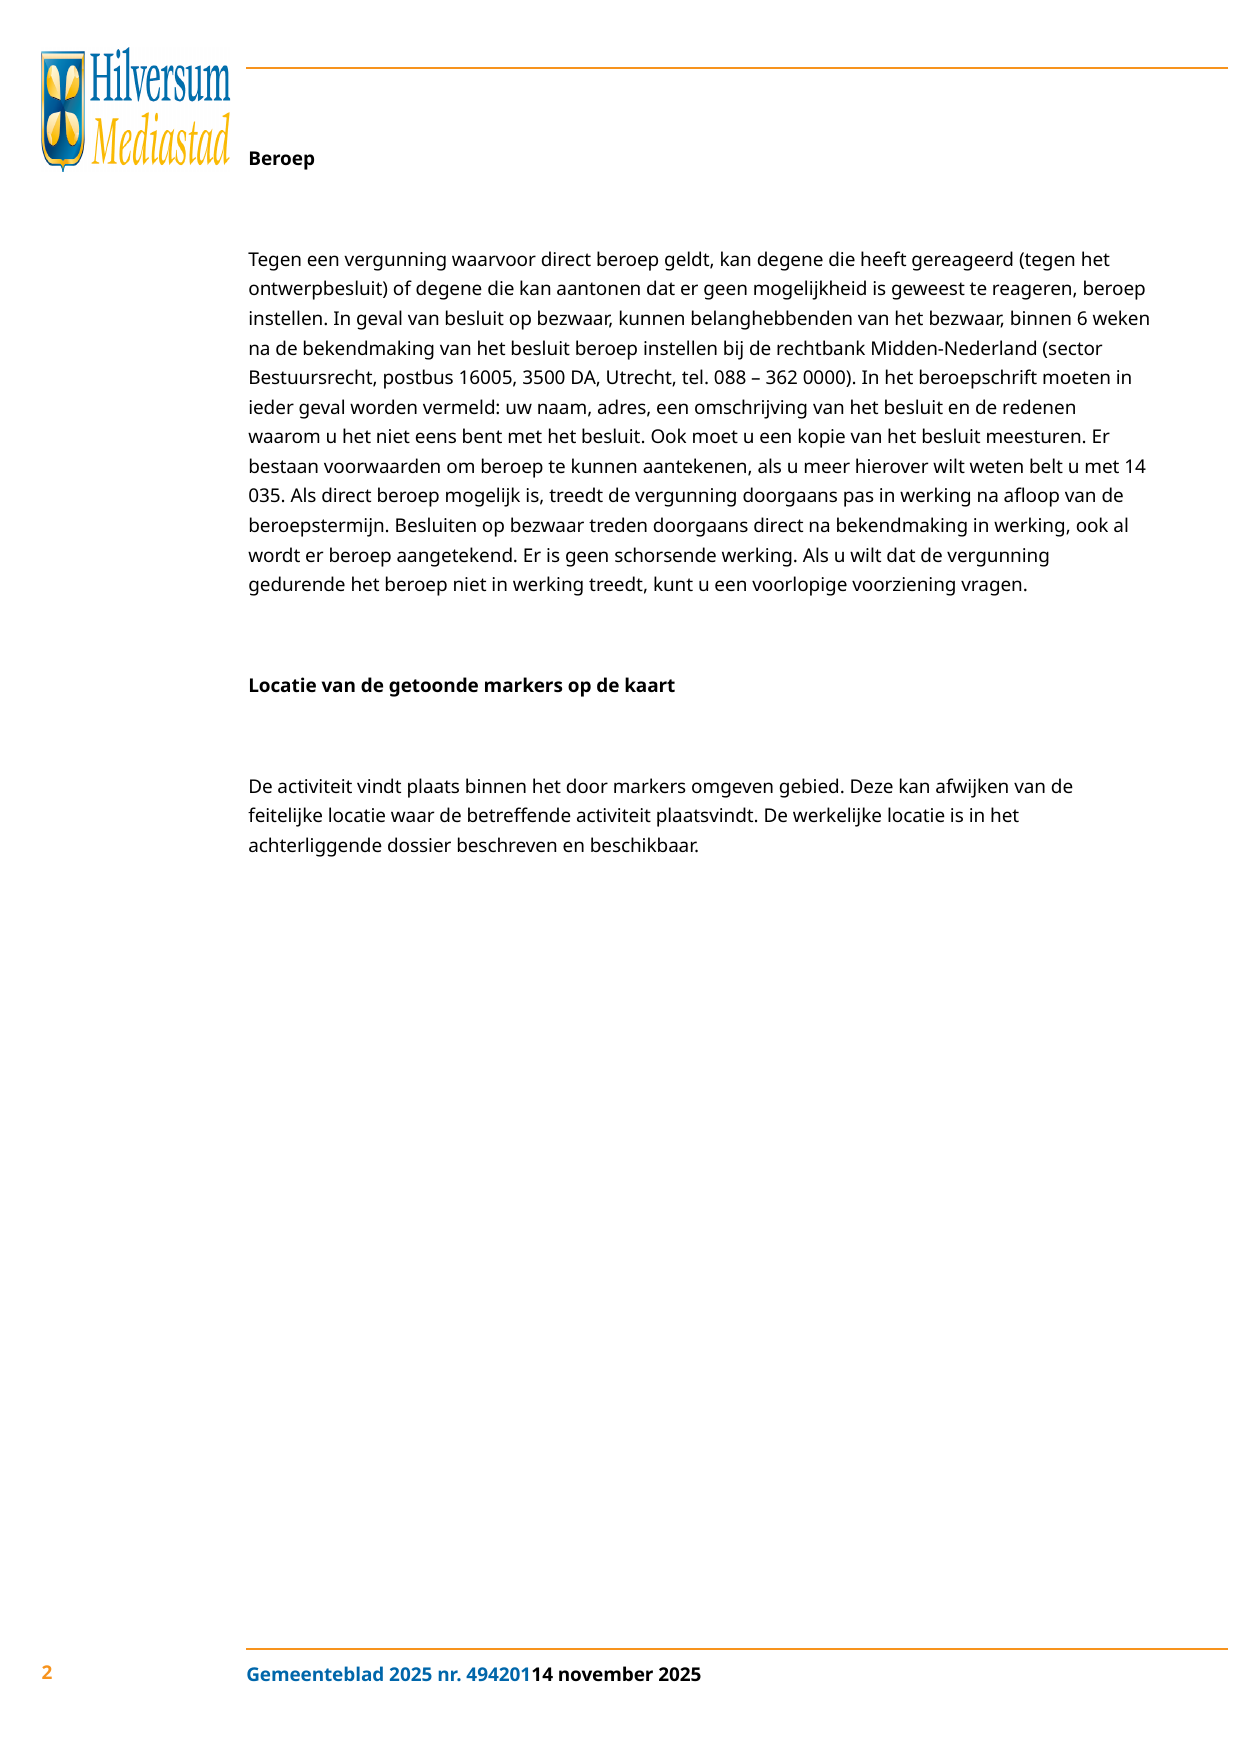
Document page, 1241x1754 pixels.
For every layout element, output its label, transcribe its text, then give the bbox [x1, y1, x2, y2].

text Locatie van de getoonde markers op de kaart [248, 672, 1152, 698]
picture [41, 47, 231, 172]
text Tegen een vergunning waarvoor direct beroep geldt, kan degene die heeft gereageerd (tegen het ontwerpbesluit) of degene die kan aantonen dat er geen mogelijkheid is geweest te reageren, beroep instellen. In geval van besluit op bezwaar, kunnen belanghebbenden van het bezwaar, binnen 6 weken na de bekendmaking van het besluit beroep instellen bij de rechtbank Midden-Nederland (sector Bestuursrecht, postbus 16005, 3500 DA, Utrecht, tel. 088 – 362 0000). In het beroepschrift moeten in ieder geval worden vermeld: uw naam, adres, een omschrijving van het besluit en de redenen waarom u het niet eens bent met het besluit. Ook moet u een kopie van het besluit meesturen. Er bestaan voorwaarden om beroep te kunnen aantekenen, als u meer hierover wilt weten belt u met 14 035. Als direct beroep mogelijk is, treedt de vergunning doorgaans pas in werking na afloop van de beroepstermijn. Besluiten op bezwaar treden doorgaans direct na bekendmaking in werking, ook al wordt er beroep aangetekend. Er is geen schorsende werking. Als u wilt dat de vergunning gedurende het beroep niet in werking treedt, kunt u een voorlopige voorziening vragen. [248, 246, 1152, 597]
text De activiteit vindt plaats binnen het door markers omgeven gebied. Deze kan afwijken van de feitelijke locatie waar de betreffende activiteit plaatsvindt. De werkelijke locatie is in het achterliggende dossier beschreven en beschikbaar. [248, 773, 1152, 858]
text Beroep [248, 145, 1152, 171]
